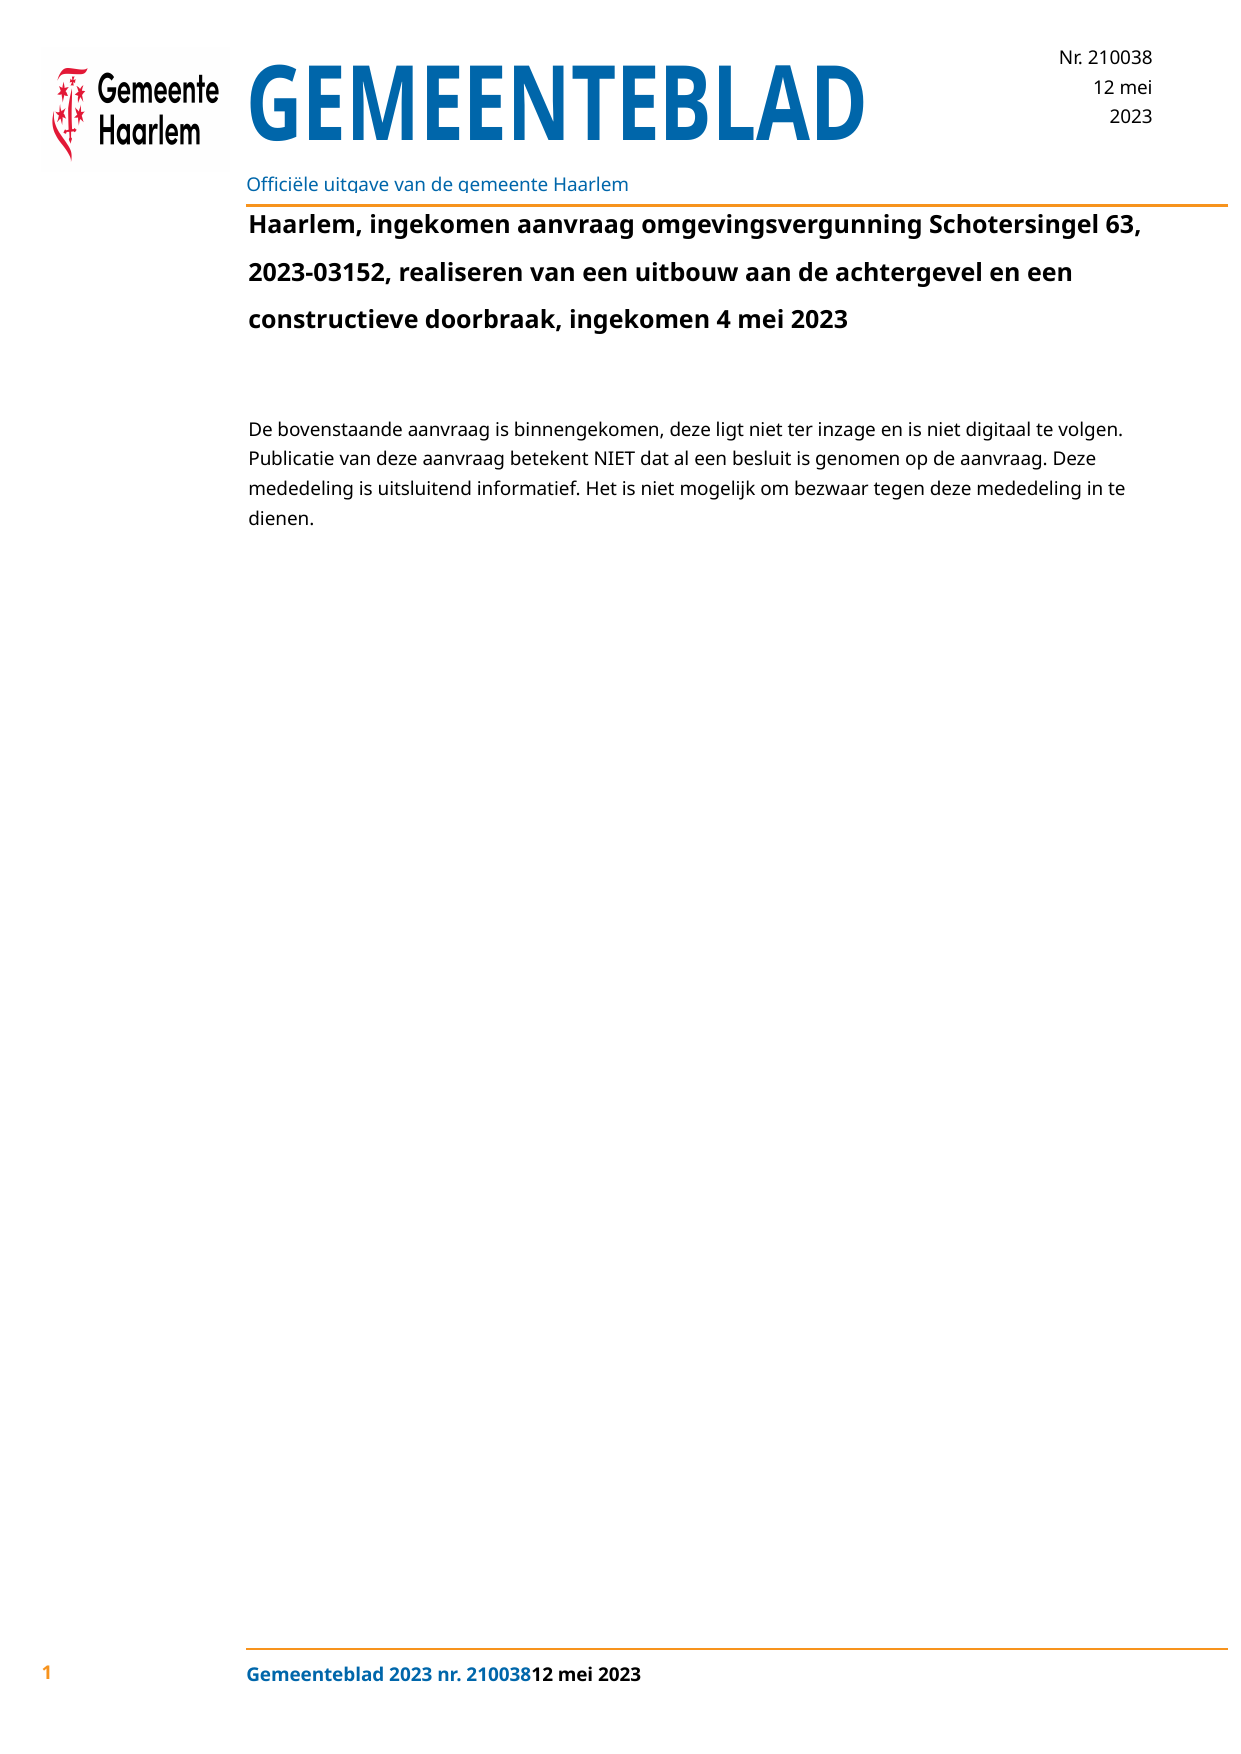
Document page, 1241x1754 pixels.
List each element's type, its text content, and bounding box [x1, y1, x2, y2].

text De bovenstaande aanvraag is binnengekomen, deze ligt niet ter inzage en is niet digitaal te volgen. Publicatie van deze aanvraag betekent NIET dat al een besluit is genomen op de aanvraag. Deze mededeling is uitsluitend informatief. Het is niet mogelijk om bezwaar tegen deze mededeling in te dienen. [248, 416, 1152, 530]
text Haarlem, ingekomen aanvraag omgevingsvergunning Schotersingel 63, 2023-03152, realiseren van een uitbouw aan de achtergevel en een constructieve doorbraak, ingekomen 4 mei 2023 [248, 207, 1152, 336]
picture [41, 47, 231, 172]
